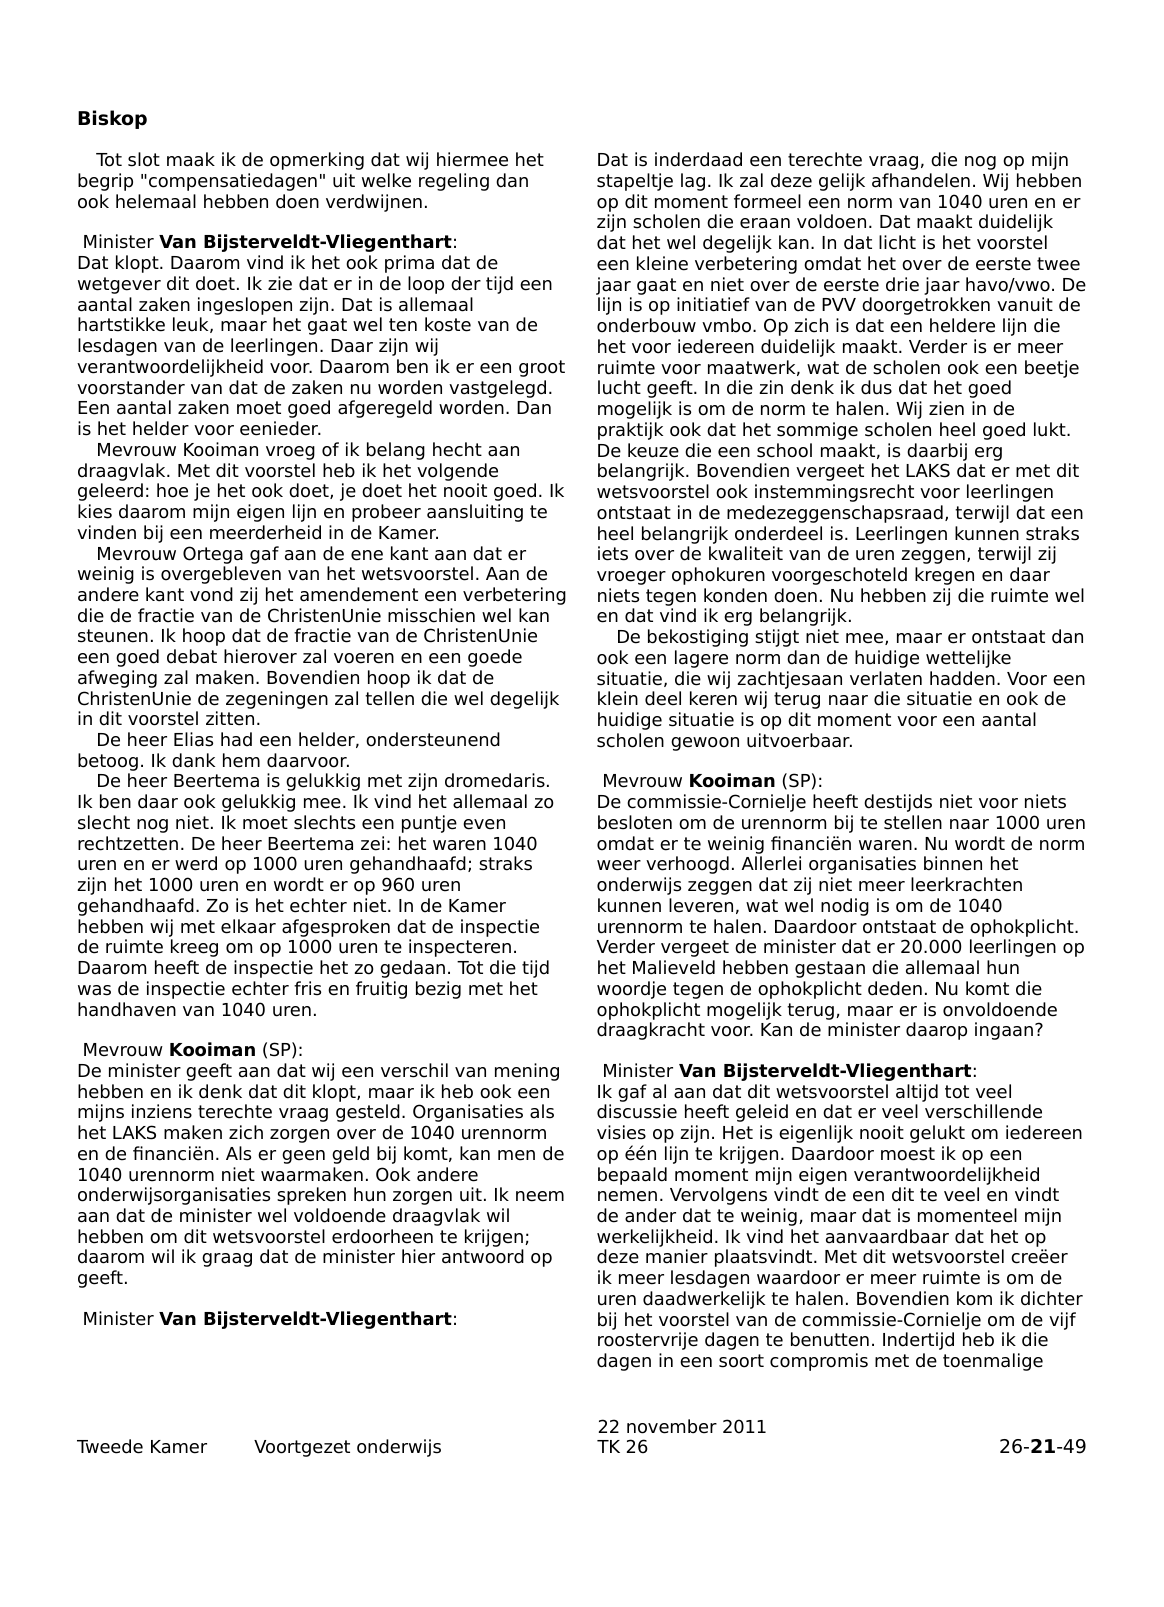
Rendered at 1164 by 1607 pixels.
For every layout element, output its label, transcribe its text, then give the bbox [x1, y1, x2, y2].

text Mevrouw Kooiman (SP): [77, 1040, 567, 1061]
text Minister Van Bijsterveldt-Vliegenthart: [596, 1061, 1087, 1082]
text Mevrouw Kooiman vroeg of ik belang hecht aan draagvlak. Met dit voorstel heb ik het volgende geleerd: hoe je het ook doet, je doet het nooit goed. Ik kies daarom mijn eigen lijn en probeer aansluiting te vinden bij een meerderheid in de Kamer. [77, 440, 567, 543]
text Minister Van Bijsterveldt-Vliegenthart: [77, 232, 567, 253]
text Mevrouw Kooiman (SP): [596, 771, 1087, 792]
text De heer Beertema is gelukkig met zijn dromedaris. Ik ben daar ook gelukkig mee. Ik vind het allemaal zo slecht nog niet. Ik moet slechts een puntje even rechtzetten. De heer Beertema zei: het waren 1040 uren en er werd op 1000 uren gehandhaafd; straks zijn het 1000 uren en wordt er op 960 uren gehandhaafd. Zo is het echter niet. In de Kamer hebben wij met elkaar afgesproken dat de inspectie de ruimte kreeg om op 1000 uren te inspecteren. Daarom heeft de inspectie het zo gedaan. Tot die tijd was de inspectie echter fris en fruitig bezig met het handhaven van 1040 uren. [77, 771, 567, 1020]
text De heer Elias had een helder, ondersteunend betoog. Ik dank hem daarvoor. [77, 730, 567, 771]
text De commissie-Cornielje heeft destijds niet voor niets besloten om de urennorm bij te stellen naar 1000 uren omdat er te weinig financiën waren. Nu wordt de norm weer verhoogd. Allerlei organisaties binnen het onderwijs zeggen dat zij niet meer leerkrachten kunnen leveren, wat wel nodig is om de 1040 urennorm te halen. Daardoor ontstaat de ophokplicht. Verder vergeet de minister dat er 20.000 leerlingen op het Malieveld hebben gestaan die allemaal hun woordje tegen de ophokplicht deden. Nu komt die ophokplicht mogelijk terug, maar er is onvoldoende draagkracht voor. Kan de minister daarop ingaan? [596, 792, 1087, 1041]
text De minister geeft aan dat wij een verschil van mening hebben en ik denk dat dit klopt, maar ik heb ook een mijns inziens terechte vraag gesteld. Organisaties als het LAKS maken zich zorgen over de 1040 urennorm en de financiën. Als er geen geld bij komt, kan men de 1040 urennorm niet waarmaken. Ook andere onderwijsorganisaties spreken hun zorgen uit. Ik neem aan dat de minister wel voldoende draagvlak wil hebben om dit wetsvoorstel erdoorheen te krijgen; daarom wil ik graag dat de minister hier antwoord op geeft. [77, 1061, 567, 1289]
text De bekostiging stijgt niet mee, maar er ontstaat dan ook een lagere norm dan de huidige wettelijke situatie, die wij zachtjesaan verlaten hadden. Voor een klein deel keren wij terug naar die situatie en ook de huidige situatie is op dit moment voor een aantal scholen gewoon uitvoerbaar. [596, 627, 1087, 751]
text Dat klopt. Daarom vind ik het ook prima dat de wetgever dit doet. Ik zie dat er in de loop der tijd een aantal zaken ingeslopen zijn. Dat is allemaal hartstikke leuk, maar het gaat wel ten koste van de lesdagen van de leerlingen. Daar zijn wij verantwoordelijkheid voor. Daarom ben ik er een groot voorstander van dat de zaken nu worden vastgelegd. Een aantal zaken moet goed afgeregeld worden. Dan is het helder voor eenieder. [77, 253, 567, 440]
text Dat is inderdaad een terechte vraag, die nog op mijn stapeltje lag. Ik zal deze gelijk afhandelen. Wij hebben op dit moment formeel een norm van 1040 uren en er zijn scholen die eraan voldoen. Dat maakt duidelijk dat het wel degelijk kan. In dat licht is het voorstel een kleine verbetering omdat het over de eerste twee jaar gaat en niet over de eerste drie jaar havo/vwo. De lijn is op initiatief van de PVV doorgetrokken vanuit de onderbouw vmbo. Op zich is dat een heldere lijn die het voor iedereen duidelijk maakt. Verder is er meer ruimte voor maatwerk, wat de scholen ook een beetje lucht geeft. In die zin denk ik dus dat het goed mogelijk is om de norm te halen. Wij zien in de praktijk ook dat het sommige scholen heel goed lukt. De keuze die een school maakt, is daarbij erg belangrijk. Bovendien vergeet het LAKS dat er met dit wetsvoorstel ook instemmingsrecht voor leerlingen ontstaat in de medezeggenschapsraad, terwijl dat een heel belangrijk onderdeel is. Leerlingen kunnen straks iets over de kwaliteit van de uren zeggen, terwijl zij vroeger ophokuren voorgeschoteld kregen en daar niets tegen konden doen. Nu hebben zij die ruimte wel en dat vind ik erg belangrijk. [596, 150, 1087, 627]
text Ik gaf al aan dat dit wetsvoorstel altijd tot veel discussie heeft geleid en dat er veel verschillende visies op zijn. Het is eigenlijk nooit gelukt om iedereen op één lijn te krijgen. Daardoor moest ik op een bepaald moment mijn eigen verantwoordelijkheid nemen. Vervolgens vindt de een dit te veel en vindt de ander dat te weinig, maar dat is momenteel mijn werkelijkheid. Ik vind het aanvaardbaar dat het op deze manier plaatsvindt. Met dit wetsvoorstel creëer ik meer lesdagen waardoor er meer ruimte is om de uren daadwerkelijk te halen. Bovendien kom ik dichter bij het voorstel van de commissie-Cornielje om de vijf roostervrije dagen te benutten. Indertijd heb ik die dagen in een soort compromis met de toenmalige [596, 1082, 1087, 1372]
text Minister Van Bijsterveldt-Vliegenthart: [77, 1309, 567, 1329]
text Tot slot maak ik de opmerking dat wij hiermee het begrip "compensatiedagen" uit welke regeling dan ook helemaal hebben doen verdwijnen. [77, 150, 567, 212]
text Mevrouw Ortega gaf aan de ene kant aan dat er weinig is overgebleven van het wetsvoorstel. Aan de andere kant vond zij het amendement een verbetering die de fractie van de ChristenUnie misschien wel kan steunen. Ik hoop dat de fractie van de ChristenUnie een goed debat hierover zal voeren en een goede afweging zal maken. Bovendien hoop ik dat de ChristenUnie de zegeningen zal tellen die wel degelijk in dit voorstel zitten. [77, 543, 567, 730]
